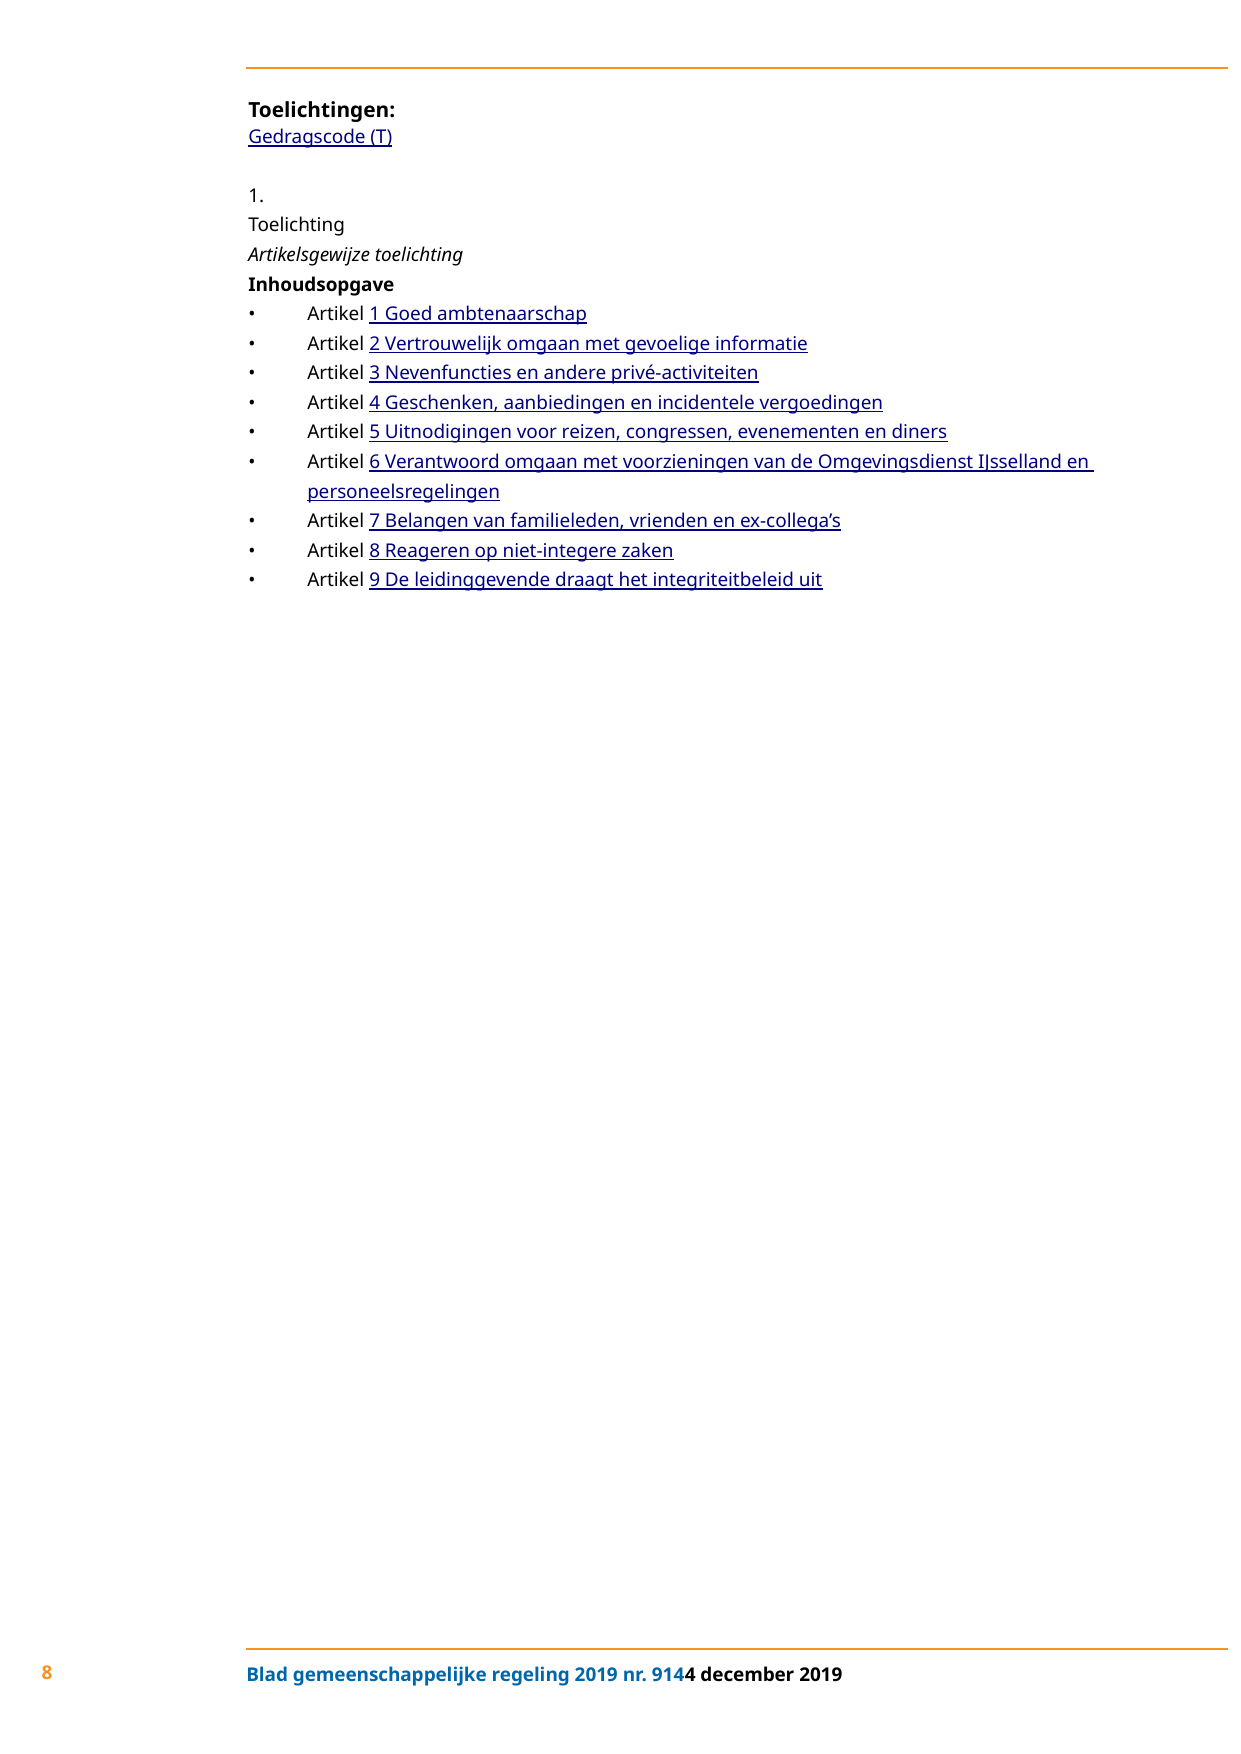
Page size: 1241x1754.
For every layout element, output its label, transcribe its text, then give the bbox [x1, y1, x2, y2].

list Artikel 2 Vertrouwelijk omgaan met gevoelige informatie [248, 330, 1152, 356]
table_header [549, 153, 850, 179]
picture [41, 47, 231, 172]
list Artikel 7 Belangen van familieleden, vrienden en ex-collega’s [248, 507, 1152, 533]
table_header [850, 153, 1152, 179]
text Toelichting [248, 212, 1152, 237]
text Artikelsgewijze toelichting [248, 241, 1152, 267]
table_header [248, 153, 549, 179]
list Artikel 4 Geschenken, aanbiedingen en incidentele vergoedingen [248, 389, 1152, 415]
list Artikel 5 Uitnodigingen voor reizen, congressen, evenementen en diners [248, 419, 1152, 444]
list Artikel 6 Verantwoord omgaan met voorzieningen van de Omgevingsdienst IJsselland en personeelsregelingen [248, 448, 1152, 503]
text Gedragscode (T) [248, 123, 1152, 149]
list Artikel 9 De leidinggevende draagt het integriteitbeleid uit [248, 567, 1152, 592]
list Artikel 1 Goed ambtenaarschap [248, 300, 1152, 326]
list Artikel 3 Nevenfuncties en andere privé-activiteiten [248, 359, 1152, 385]
text Toelichtingen: [248, 95, 1152, 123]
text Inhoudsopgave [248, 271, 1152, 296]
list Artikel 8 Reageren op niet-integere zaken [248, 537, 1152, 563]
